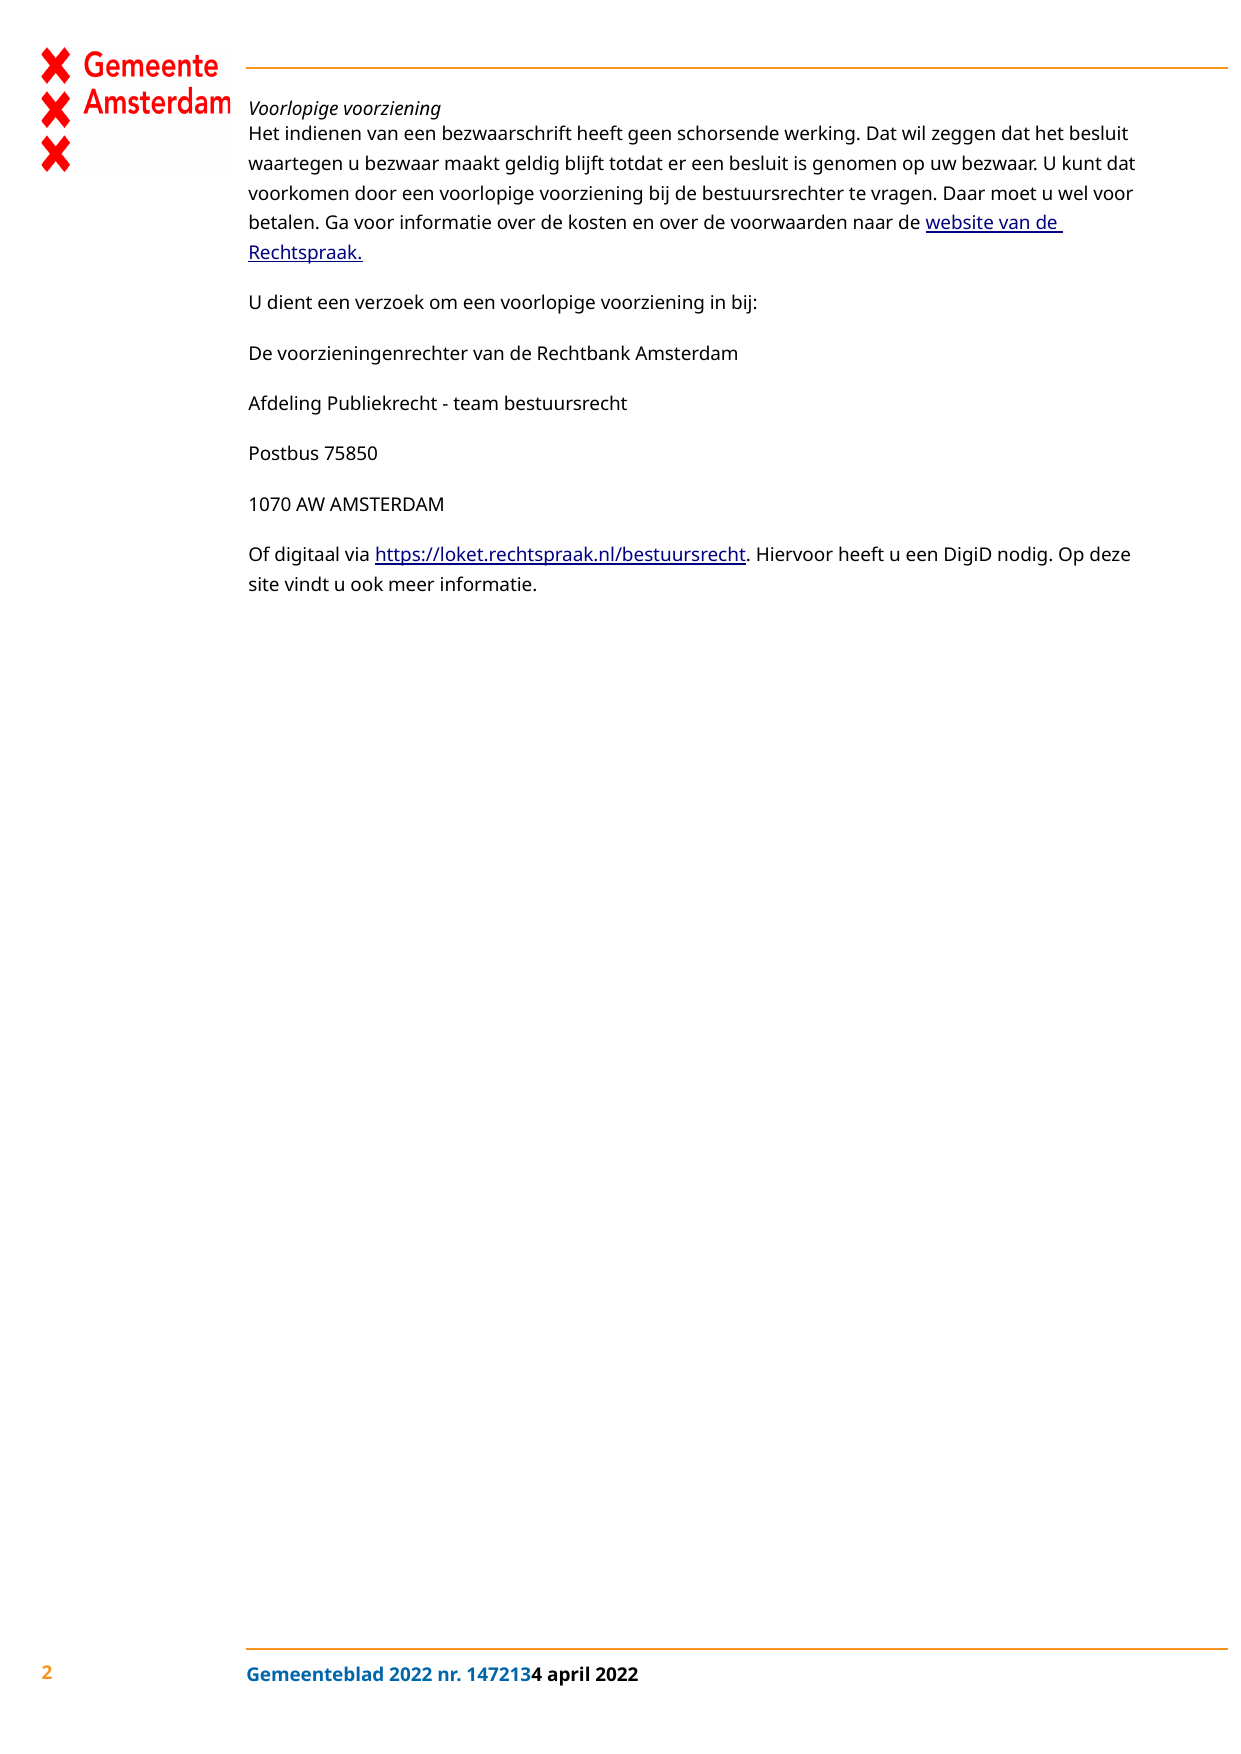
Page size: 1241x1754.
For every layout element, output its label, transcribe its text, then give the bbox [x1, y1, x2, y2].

picture [41, 47, 231, 172]
text 1070 AW AMSTERDAM [248, 491, 1152, 517]
text Afdeling Publiekrecht - team bestuursrecht [248, 390, 1152, 416]
text Het indienen van een bezwaarschrift heeft geen schorsende werking. Dat wil zeggen dat het besluit waartegen u bezwaar maakt geldig blijft totdat er een besluit is genomen op uw bezwaar. U kunt dat voorkomen door een voorlopige voorziening bij de bestuursrechter te vragen. Daar moet u wel voor betalen. Ga voor informatie over de kosten en over de voorwaarden naar de website van de Rechtspraak. [248, 121, 1152, 264]
text Voorlopige voorziening [248, 95, 1152, 121]
text U dient een verzoek om een voorlopige voorziening in bij: [248, 289, 1152, 315]
text Of digitaal via https://loket.rechtspraak.nl/bestuursrecht. Hiervoor heeft u een DigiD nodig. Op deze site vindt u ook meer informatie. [248, 541, 1152, 597]
text De voorzieningenrechter van de Rechtbank Amsterdam [248, 340, 1152, 365]
text Postbus 75850 [248, 441, 1152, 466]
